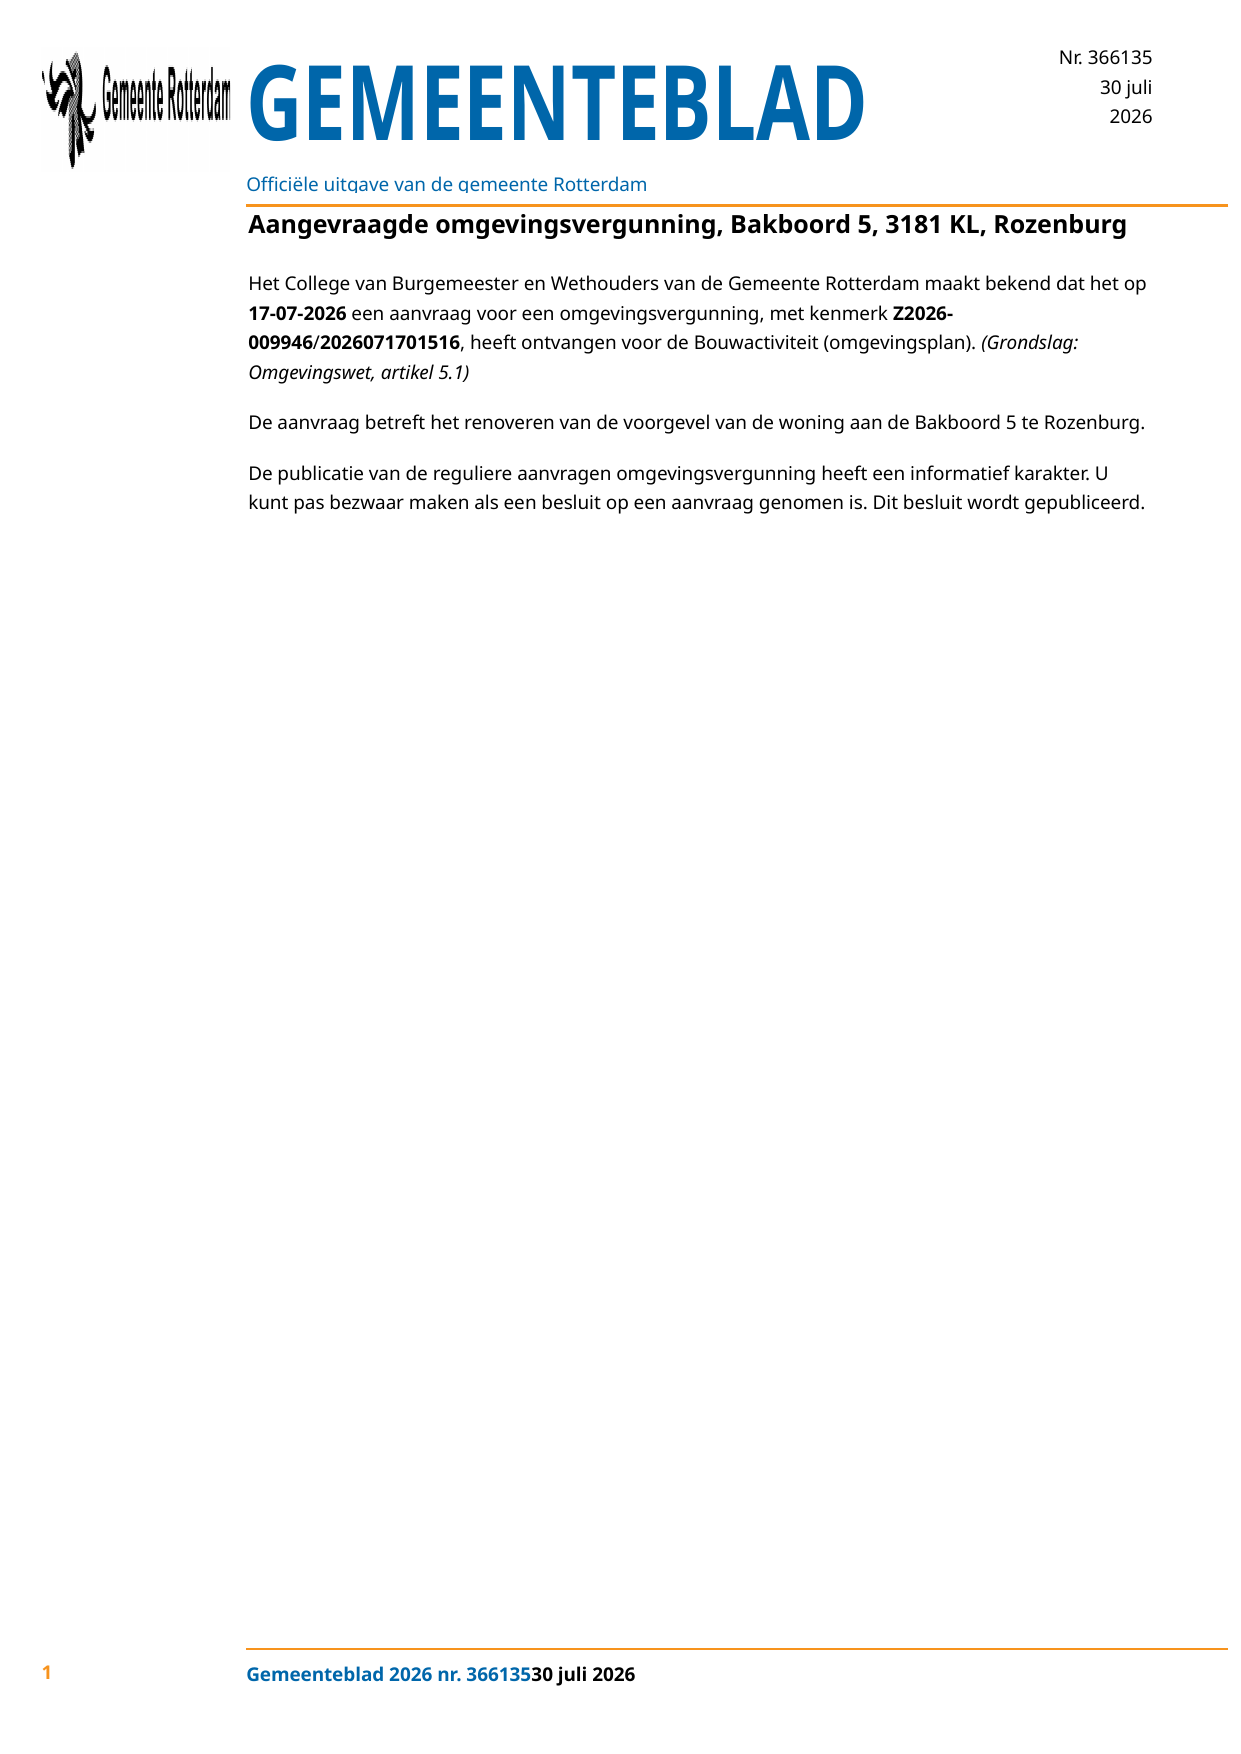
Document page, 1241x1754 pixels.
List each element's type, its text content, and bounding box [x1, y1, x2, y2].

text Het College van Burgemeester en Wethouders van de Gemeente Rotterdam maakt bekend dat het op 17-07-2026 een aanvraag voor een omgevingsvergunning, met kenmerk Z2026-009946/2026071701516, heeft ontvangen voor de Bouwactiviteit (omgevingsplan). (Grondslag: Omgevingswet, artikel 5.1) [248, 270, 1152, 385]
text Aangevraagde omgevingsvergunning, Bakboord 5, 3181 KL, Rozenburg [248, 207, 1152, 241]
text De aanvraag betreft het renoveren van de voorgevel van de woning aan de Bakboord 5 te Rozenburg. [248, 409, 1152, 435]
picture [41, 47, 231, 172]
text De publicatie van de reguliere aanvragen omgevingsvergunning heeft een informatief karakter. U kunt pas bezwaar maken als een besluit op een aanvraag genomen is. Dit besluit wordt gepubliceerd. [248, 460, 1152, 515]
